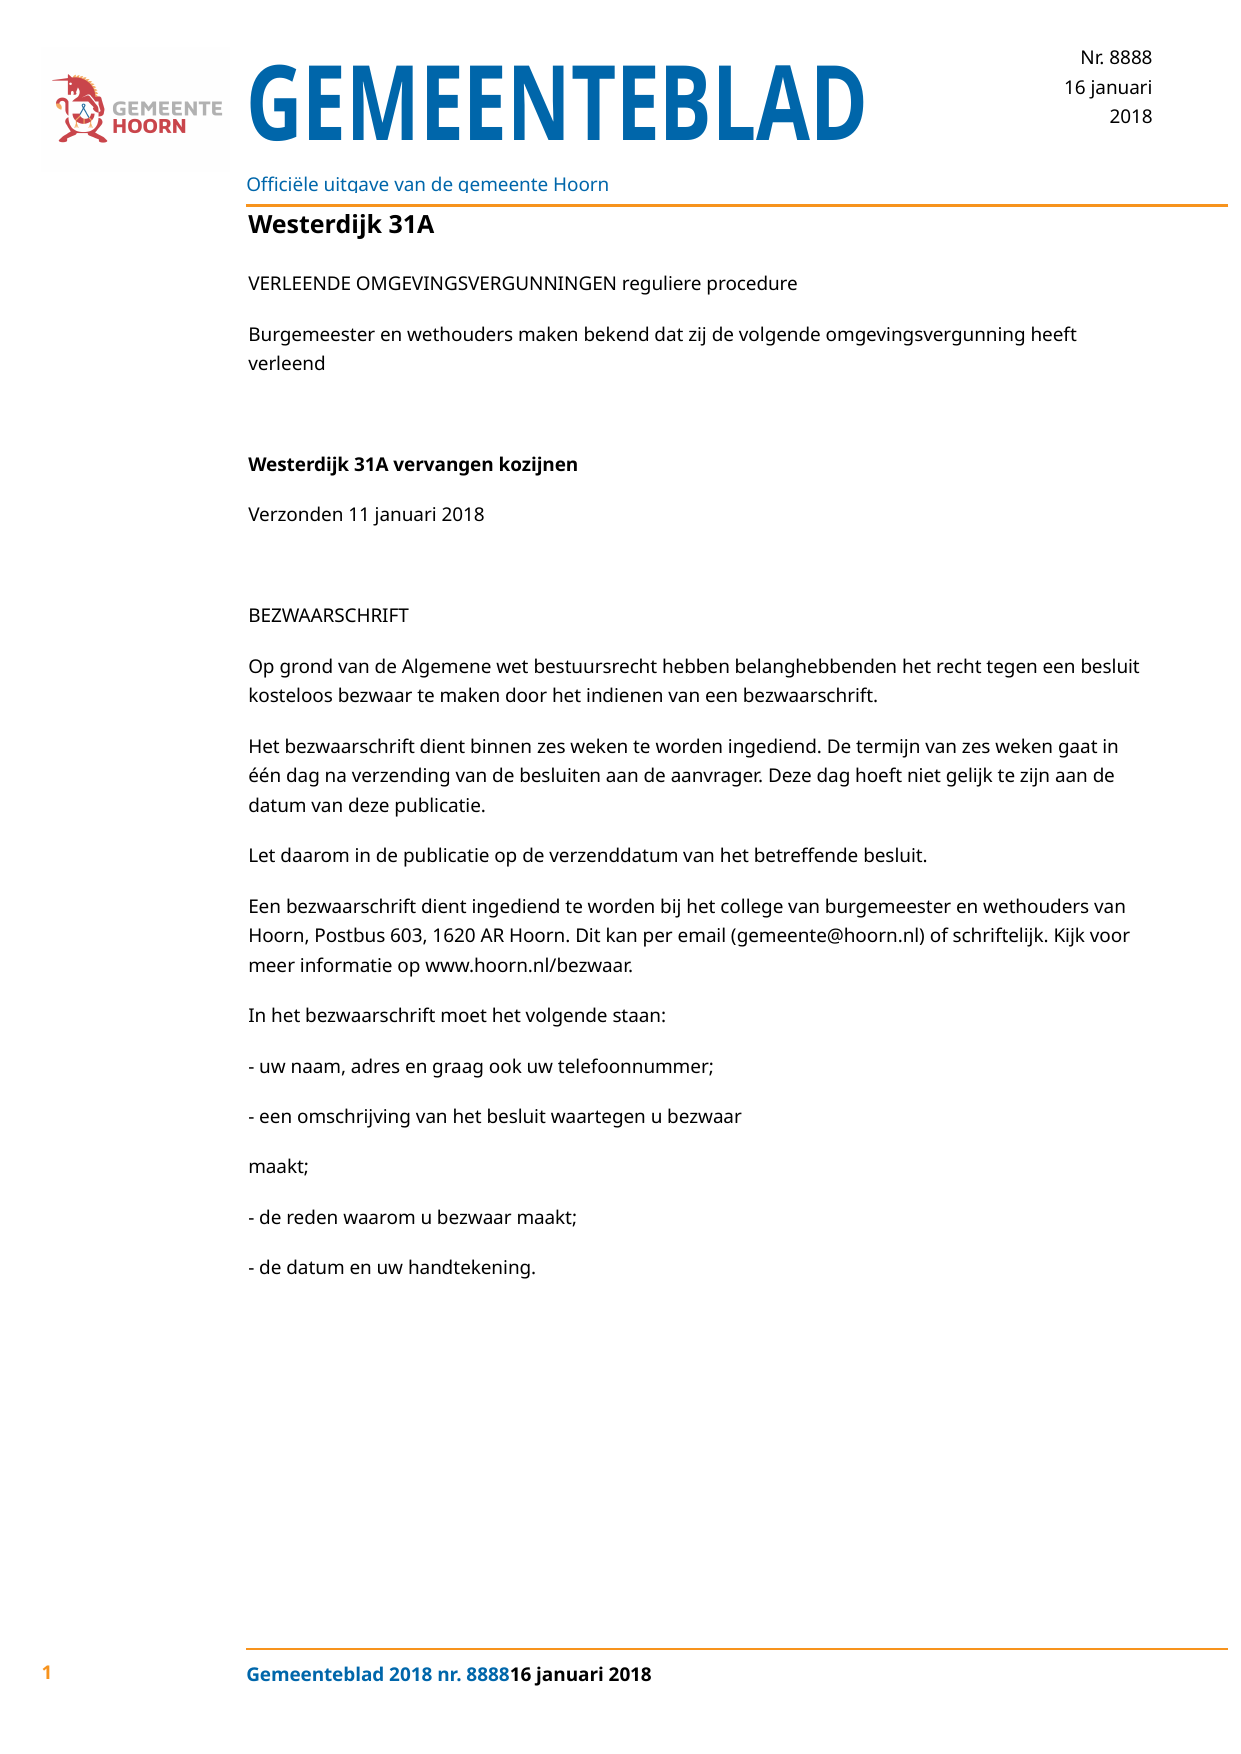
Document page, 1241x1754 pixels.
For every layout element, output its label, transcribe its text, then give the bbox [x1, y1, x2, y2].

text Het bezwaarschrift dient binnen zes weken te worden ingediend. De termijn van zes weken gaat in één dag na verzending van de besluiten aan de aanvrager. Deze dag hoeft niet gelijk te zijn aan de datum van deze publicatie. [248, 733, 1152, 818]
picture [41, 47, 231, 172]
text Burgemeester en wethouders maken bekend dat zij de volgende omgevingsvergunning heeft verleend [248, 321, 1152, 376]
text - de datum en uw handtekening. [248, 1254, 1152, 1280]
text Westerdijk 31A [248, 207, 1152, 241]
text - de reden waarom u bezwaar maakt; [248, 1204, 1152, 1230]
text Op grond van de Algemene wet bestuursrecht hebben belanghebbenden het recht tegen een besluit kosteloos bezwaar te maken door het indienen van een bezwaarschrift. [248, 653, 1152, 708]
text VERLEENDE OMGEVINGSVERGUNNINGEN reguliere procedure [248, 270, 1152, 296]
text In het bezwaarschrift moet het volgende staan: [248, 1002, 1152, 1028]
text maakt; [248, 1154, 1152, 1179]
text - uw naam, adres en graag ook uw telefoonnummer; [248, 1053, 1152, 1078]
text Westerdijk 31A vervangen kozijnen [248, 451, 1152, 477]
text Een bezwaarschrift dient ingediend te worden bij het college van burgemeester en wethouders van Hoorn, Postbus 603, 1620 AR Hoorn. Dit kan per email (gemeente@hoorn.nl) of schriftelijk. Kijk voor meer informatie op www.hoorn.nl/bezwaar. [248, 893, 1152, 978]
text Let daarom in de publicatie op de verzenddatum van het betreffende besluit. [248, 842, 1152, 868]
text Verzonden 11 januari 2018 [248, 502, 1152, 527]
text - een omschrijving van het besluit waartegen u bezwaar [248, 1103, 1152, 1129]
text BEZWAARSCHRIFT [248, 602, 1152, 628]
